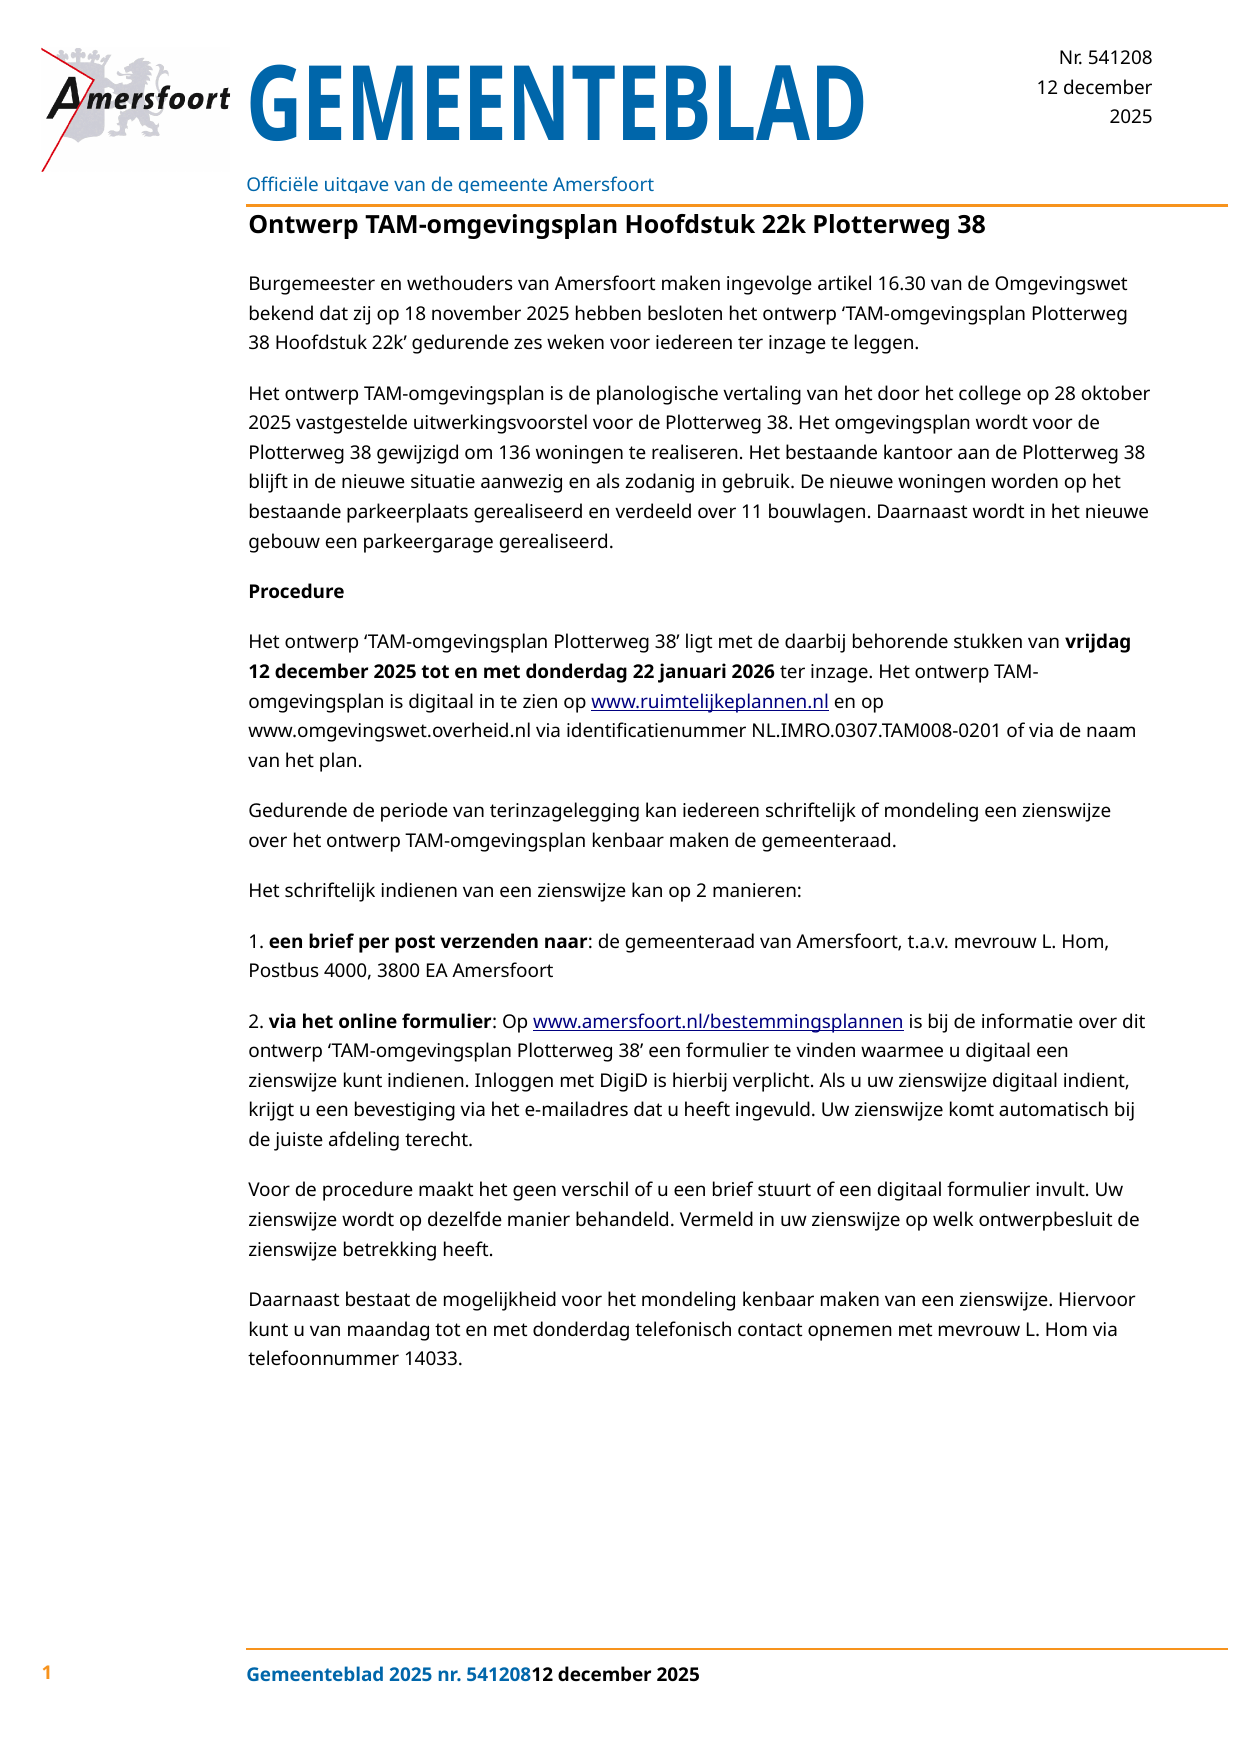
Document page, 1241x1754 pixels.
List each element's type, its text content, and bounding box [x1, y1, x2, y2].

text Het ontwerp TAM-omgevingsplan is de planologische vertaling van het door het college op 28 oktober 2025 vastgestelde uitwerkingsvoorstel voor de Plotterweg 38. Het omgevingsplan wordt voor de Plotterweg 38 gewijzigd om 136 woningen te realiseren. Het bestaande kantoor aan de Plotterweg 38 blijft in de nieuwe situatie aanwezig en als zodanig in gebruik. De nieuwe woningen worden op het bestaande parkeerplaats gerealiseerd en verdeeld over 11 bouwlagen. Daarnaast wordt in het nieuwe gebouw een parkeergarage gerealiseerd. [248, 380, 1152, 553]
text Het ontwerp ‘TAM-omgevingsplan Plotterweg 38’ ligt met de daarbij behorende stukken van vrijdag 12 december 2025 tot en met donderdag 22 januari 2026 ter inzage. Het ontwerp TAM-omgevingsplan is digitaal in te zien op www.ruimtelijkeplannen.nl en op www.omgevingswet.overheid.nl via identificatienummer NL.IMRO.0307.TAM008-0201 of via de naam van het plan. [248, 629, 1152, 773]
text 1. een brief per post verzenden naar: de gemeenteraad van Amersfoort, t.a.v. mevrouw L. Hom, Postbus 4000, 3800 EA Amersfoort [248, 928, 1152, 983]
text Daarnaast bestaat de mogelijkheid voor het mondeling kenbaar maken van een zienswijze. Hiervoor kunt u van maandag tot en met donderdag telefonisch contact opnemen met mevrouw L. Hom via telefoonnummer 14033. [248, 1286, 1152, 1371]
text Burgemeester en wethouders van Amersfoort maken ingevolge artikel 16.30 van de Omgevingswet bekend dat zij op 18 november 2025 hebben besloten het ontwerp ‘TAM-omgevingsplan Plotterweg 38 Hoofdstuk 22k’ gedurende zes weken voor iedereen ter inzage te leggen. [248, 270, 1152, 355]
text Procedure [248, 578, 1152, 604]
text Voor de procedure maakt het geen verschil of u een brief stuurt of een digitaal formulier invult. Uw zienswijze wordt op dezelfde manier behandeld. Vermeld in uw zienswijze op welk ontwerpbesluit de zienswijze betrekking heeft. [248, 1177, 1152, 1261]
text Ontwerp TAM-omgevingsplan Hoofdstuk 22k Plotterweg 38 [248, 207, 1152, 241]
text Het schriftelijk indienen van een zienswijze kan op 2 manieren: [248, 877, 1152, 903]
text Gedurende de periode van terinzagelegging kan iedereen schriftelijk of mondeling een zienswijze over het ontwerp TAM-omgevingsplan kenbaar maken de gemeenteraad. [248, 797, 1152, 853]
text 2. via het online formulier: Op www.amersfoort.nl/bestemmingsplannen is bij de informatie over dit ontwerp ‘TAM-omgevingsplan Plotterweg 38’ een formulier te vinden waarmee u digitaal een zienswijze kunt indienen. Inloggen met DigiD is hierbij verplicht. Als u uw zienswijze digitaal indient, krijgt u een bevestiging via het e-mailadres dat u heeft ingevuld. Uw zienswijze komt automatisch bij de juiste afdeling terecht. [248, 1008, 1152, 1152]
picture [41, 47, 231, 172]
